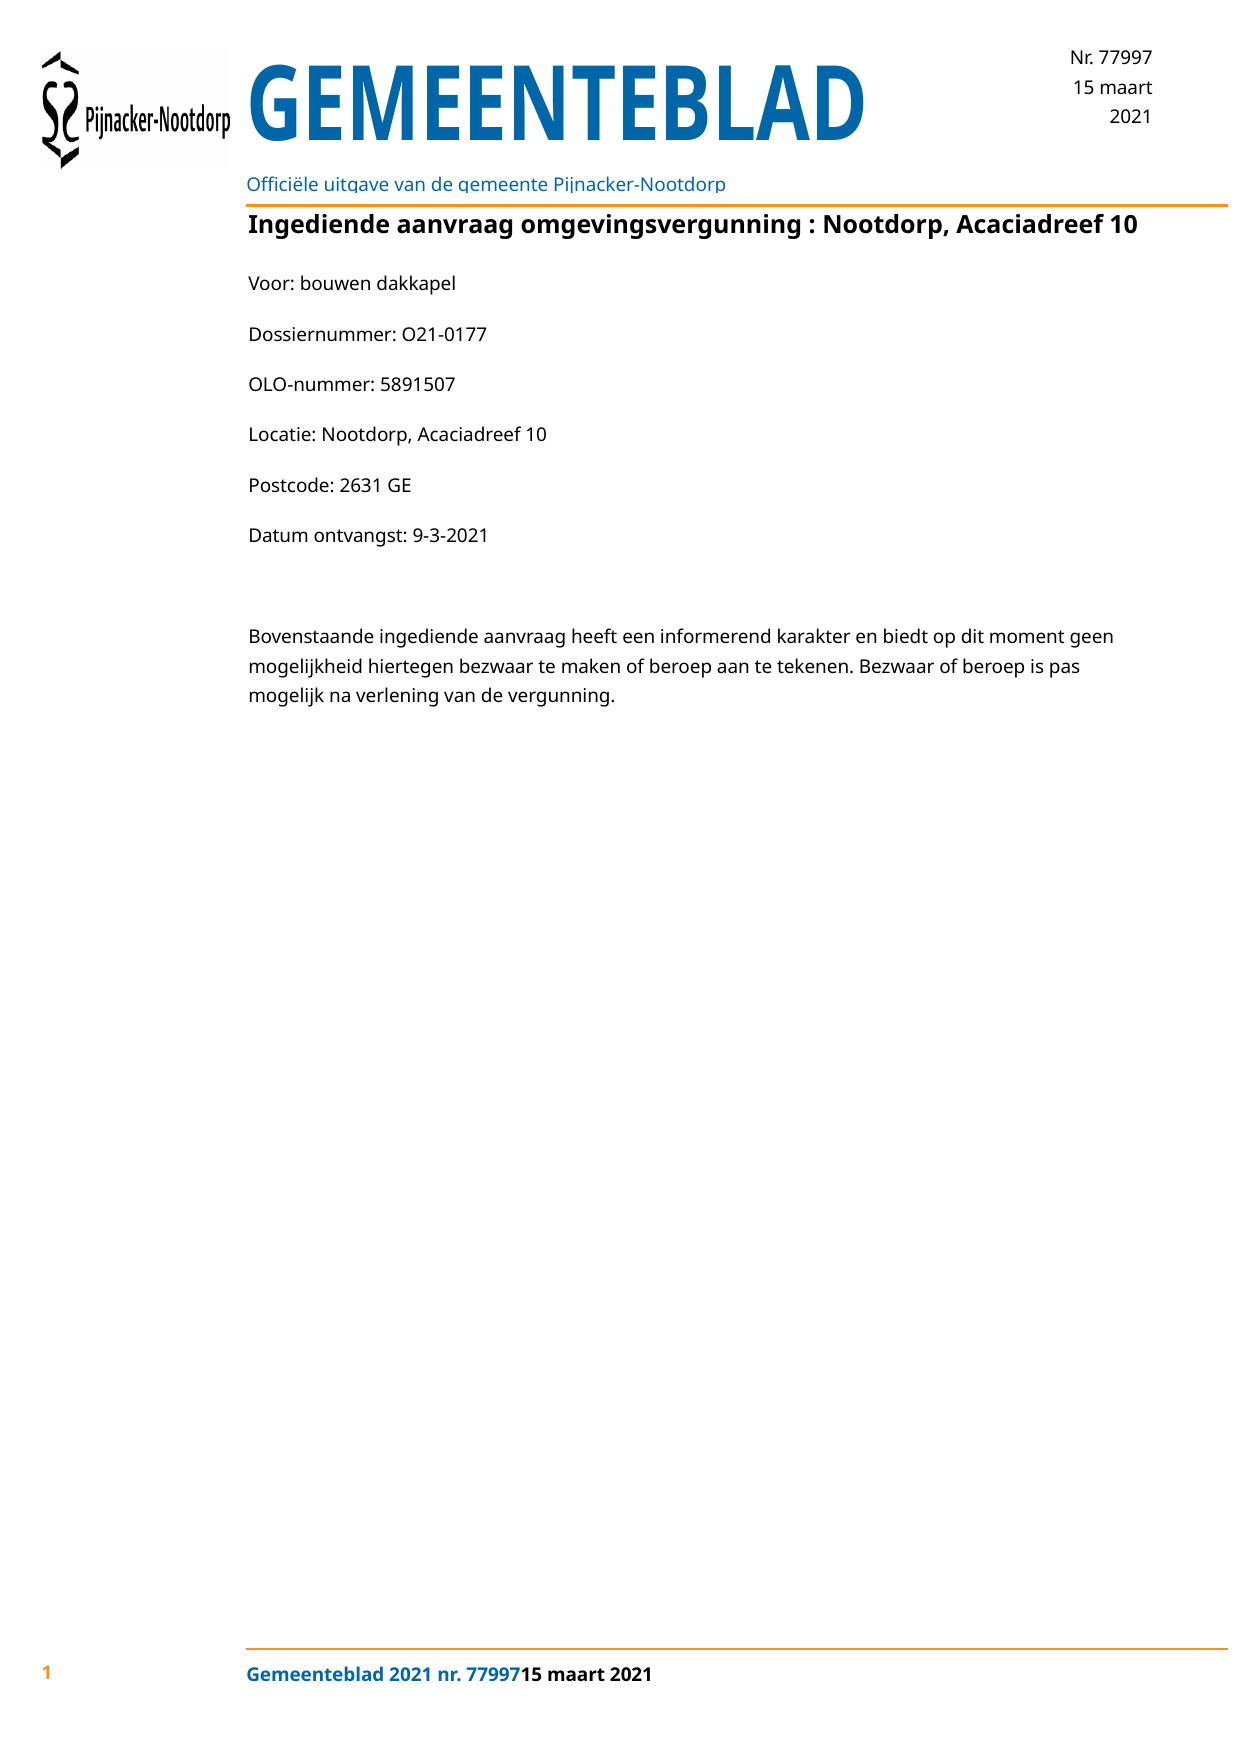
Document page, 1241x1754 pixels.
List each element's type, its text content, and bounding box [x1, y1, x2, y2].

text OLO-nummer: 5891507 [248, 371, 1152, 397]
text Bovenstaande ingediende aanvraag heeft een informerend karakter en biedt op dit moment geen mogelijkheid hiertegen bezwaar te maken of beroep aan te tekenen. Bezwaar of beroep is pas mogelijk na verlening van de vergunning. [248, 623, 1152, 708]
text Postcode: 2631 GE [248, 472, 1152, 498]
text Voor: bouwen dakkapel [248, 270, 1152, 296]
text Locatie: Nootdorp, Acaciadreef 10 [248, 422, 1152, 447]
text Ingediende aanvraag omgevingsvergunning : Nootdorp, Acaciadreef 10 [248, 207, 1152, 241]
text Dossiernummer: O21-0177 [248, 321, 1152, 346]
text Datum ontvangst: 9-3-2021 [248, 522, 1152, 548]
picture [41, 47, 231, 172]
